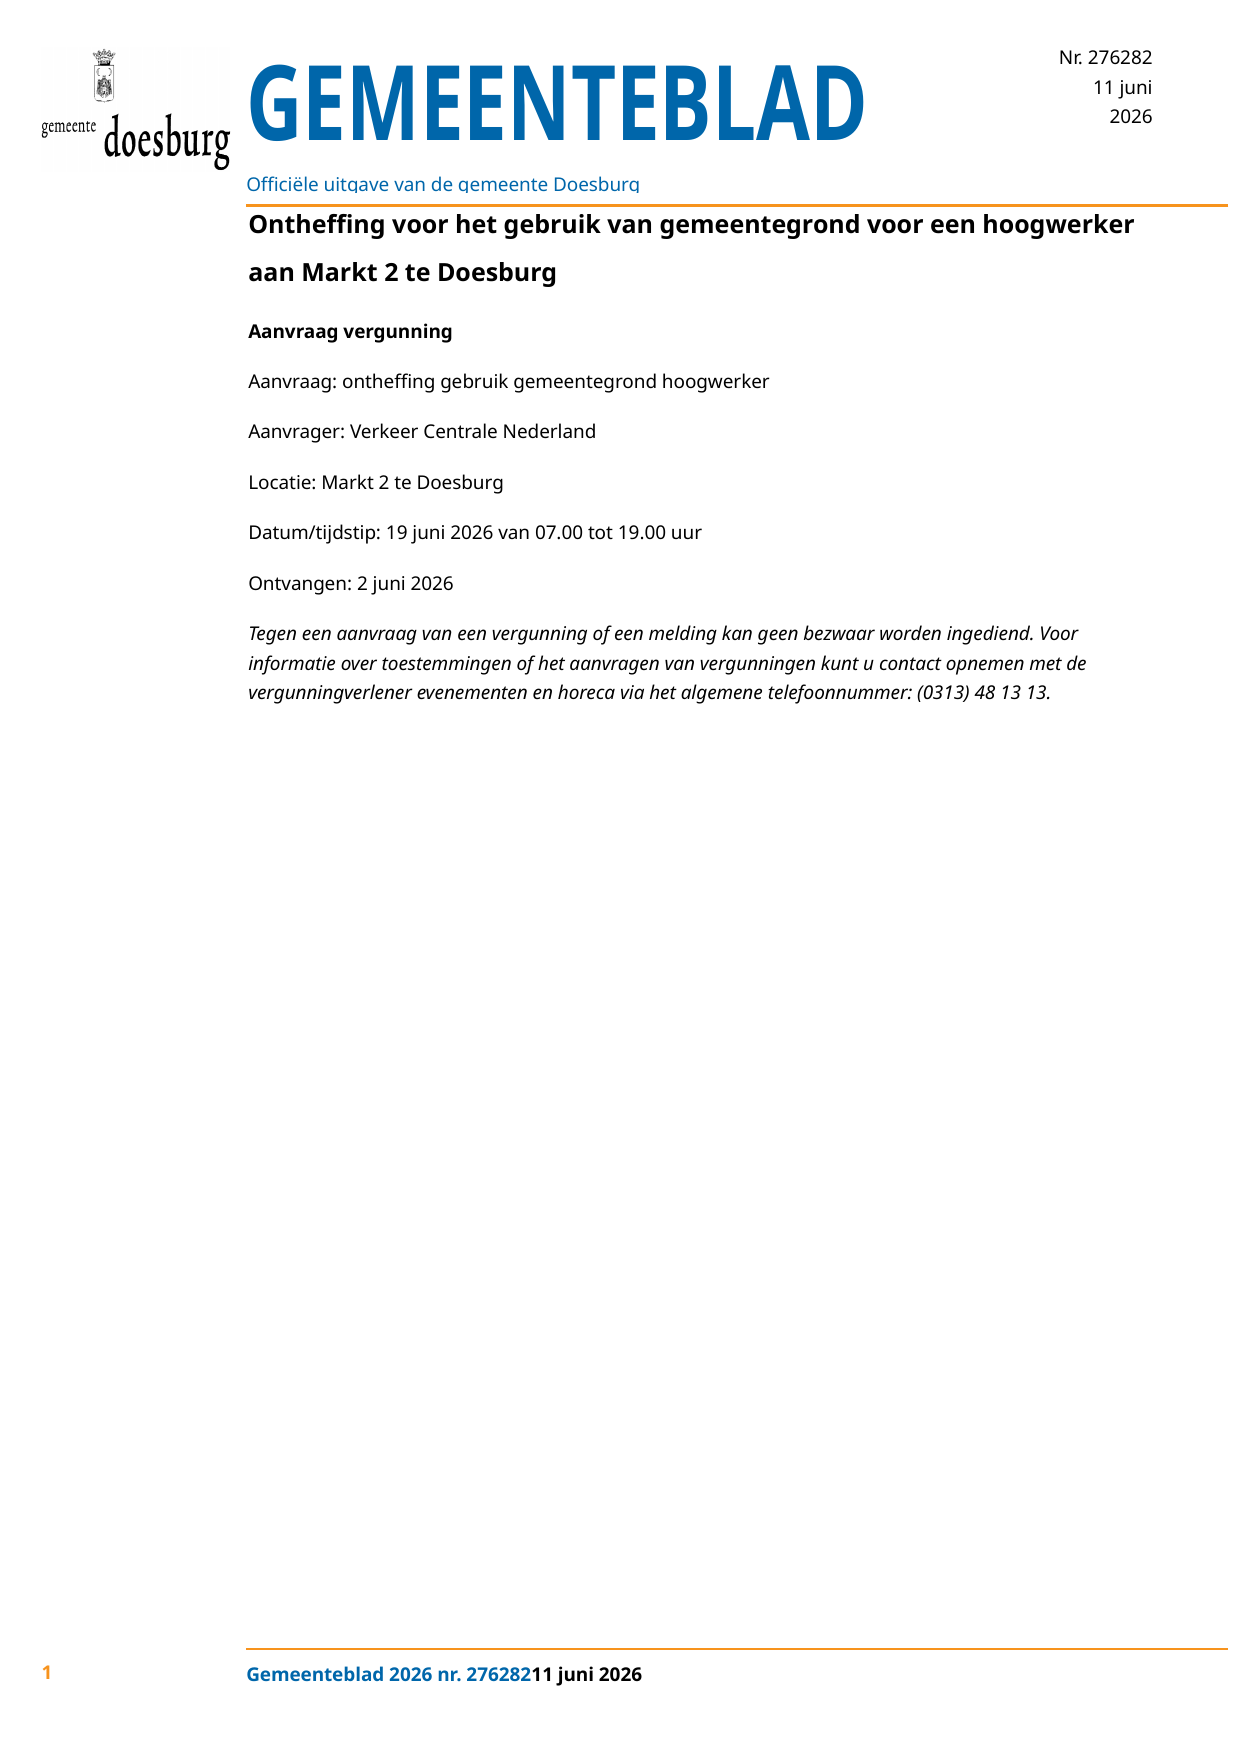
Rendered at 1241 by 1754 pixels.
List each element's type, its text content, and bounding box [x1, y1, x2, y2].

text Aanvrager: Verkeer Centrale Nederland [248, 419, 1152, 444]
text Locatie: Markt 2 te Doesburg [248, 469, 1152, 495]
text Ontheffing voor het gebruik van gemeentegrond voor een hoogwerker aan Markt 2 te Doesburg [248, 207, 1152, 288]
text Aanvraag: ontheffing gebruik gemeentegrond hoogwerker [248, 368, 1152, 394]
picture [41, 47, 231, 172]
text Aanvraag vergunning [248, 318, 1152, 344]
text Ontvangen: 2 juni 2026 [248, 570, 1152, 596]
text Tegen een aanvraag van een vergunning of een melding kan geen bezwaar worden ingediend. Voor informatie over toestemmingen of het aanvragen van vergunningen kunt u contact opnemen met de vergunningverlener evenementen en horeca via het algemene telefoonnummer: (0313) 48 13 13. [248, 620, 1152, 705]
text Datum/tijdstip: 19 juni 2026 van 07.00 tot 19.00 uur [248, 519, 1152, 545]
